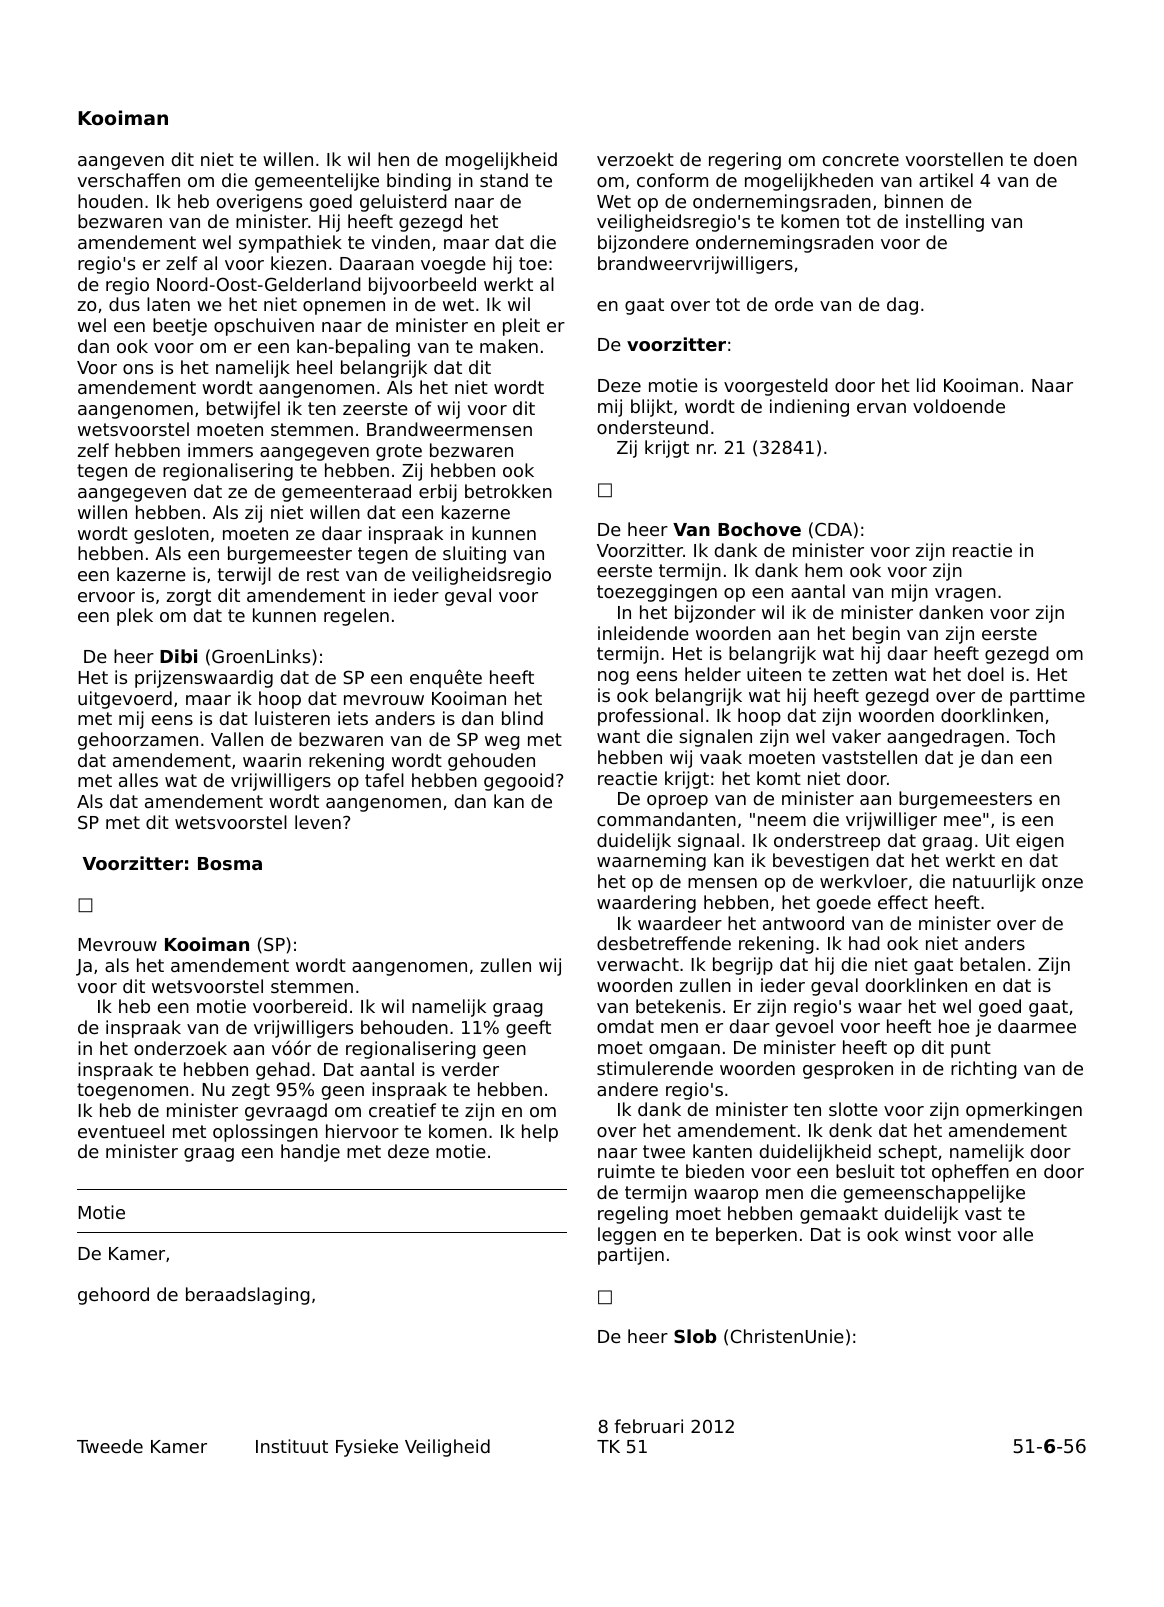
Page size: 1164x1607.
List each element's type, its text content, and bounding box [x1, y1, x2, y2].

text □ [596, 479, 1087, 500]
text Mevrouw Kooiman (SP): [77, 935, 567, 956]
text gehoord de beraadslaging, [77, 1284, 567, 1305]
text Ik heb een motie voorbereid. Ik wil namelijk graag de inspraak van de vrijwilligers behouden. 11% geeft in het onderzoek aan vóór de regionalisering geen inspraak te hebben gehad. Dat aantal is verder toegenomen. Nu zegt 95% geen inspraak te hebben. Ik heb de minister gevraagd om creatief te zijn en om eventueel met oplossingen hiervoor te komen. Ik help de minister graag een handje met deze motie. [77, 997, 567, 1163]
text De heer Slob (ChristenUnie): [596, 1327, 1087, 1347]
text Ja, als het amendement wordt aangenomen, zullen wij voor dit wetsvoorstel stemmen. [77, 956, 567, 997]
text □ [77, 894, 567, 915]
text Ik dank de minister ten slotte voor zijn opmerkingen over het amendement. Ik denk dat het amendement naar twee kanten duidelijkheid schept, namelijk door ruimte te bieden voor een besluit tot opheffen en door de termijn waarop men die gemeenschappelijke regeling moet hebben gemaakt duidelijk vast te leggen en te beperken. Dat is ook winst voor alle partijen. [596, 1100, 1087, 1266]
text Zij krijgt nr. 21 (32841). [596, 438, 1087, 459]
text De heer Van Bochove (CDA): [596, 520, 1087, 540]
text Motie [77, 1203, 567, 1224]
text De oproep van de minister aan burgemeesters en commandanten, "neem die vrijwilliger mee", is een duidelijk signaal. Ik onderstreep dat graag. Uit eigen waarneming kan ik bevestigen dat het werkt en dat het op de mensen op de werkvloer, die natuurlijk onze waardering hebben, het goede effect heeft. [596, 789, 1087, 913]
text aangeven dit niet te willen. Ik wil hen de mogelijkheid verschaffen om die gemeentelijke binding in stand te houden. Ik heb overigens goed geluisterd naar de bezwaren van de minister. Hij heeft gezegd het amendement wel sympathiek te vinden, maar dat die regio's er zelf al voor kiezen. Daaraan voegde hij toe: de regio Noord-Oost-Gelderland bijvoorbeeld werkt al zo, dus laten we het niet opnemen in de wet. Ik wil wel een beetje opschuiven naar de minister en pleit er dan ook voor om er een kan-bepaling van te maken. Voor ons is het namelijk heel belangrijk dat dit amendement wordt aangenomen. Als het niet wordt aangenomen, betwijfel ik ten zeerste of wij voor dit wetsvoorstel moeten stemmen. Brandweermensen zelf hebben immers aangegeven grote bezwaren tegen de regionalisering te hebben. Zij hebben ook aangegeven dat ze de gemeenteraad erbij betrokken willen hebben. Als zij niet willen dat een kazerne wordt gesloten, moeten ze daar inspraak in kunnen hebben. Als een burgemeester tegen de sluiting van een kazerne is, terwijl de rest van de veiligheidsregio ervoor is, zorgt dit amendement in ieder geval voor een plek om dat te kunnen regelen. [77, 150, 567, 627]
text en gaat over tot de orde van de dag. [596, 294, 1087, 315]
text verzoekt de regering om concrete voorstellen te doen om, conform de mogelijkheden van artikel 4 van de Wet op de ondernemingsraden, binnen de veiligheidsregio's te komen tot de instelling van bijzondere ondernemingsraden voor de brandweervrijwilligers, [596, 150, 1087, 274]
text De heer Dibi (GroenLinks): [77, 647, 567, 668]
text Deze motie is voorgesteld door het lid Kooiman. Naar mij blijkt, wordt de indiening ervan voldoende ondersteund. [596, 376, 1087, 438]
text In het bijzonder wil ik de minister danken voor zijn inleidende woorden aan het begin van zijn eerste termijn. Het is belangrijk wat hij daar heeft gezegd om nog eens helder uiteen te zetten wat het doel is. Het is ook belangrijk wat hij heeft gezegd over de parttime professional. Ik hoop dat zijn woorden doorklinken, want die signalen zijn wel vaker aangedragen. Toch hebben wij vaak moeten vaststellen dat je dan een reactie krijgt: het komt niet door. [596, 603, 1087, 789]
text De Kamer, [77, 1244, 567, 1264]
text Voorzitter: Bosma [77, 853, 567, 874]
text □ [596, 1286, 1087, 1307]
text De voorzitter: [596, 335, 1087, 356]
text Het is prijzenswaardig dat de SP een enquête heeft uitgevoerd, maar ik hoop dat mevrouw Kooiman het met mij eens is dat luisteren iets anders is dan blind gehoorzamen. Vallen de bezwaren van de SP weg met dat amendement, waarin rekening wordt gehouden met alles wat de vrijwilligers op tafel hebben gegooid? Als dat amendement wordt aangenomen, dan kan de SP met dit wetsvoorstel leven? [77, 668, 567, 833]
text Ik waardeer het antwoord van de minister over de desbetreffende rekening. Ik had ook niet anders verwacht. Ik begrijp dat hij die niet gaat betalen. Zijn woorden zullen in ieder geval doorklinken en dat is van betekenis. Er zijn regio's waar het wel goed gaat, omdat men er daar gevoel voor heeft hoe je daarmee moet omgaan. De minister heeft op dit punt stimulerende woorden gesproken in de richting van de andere regio's. [596, 913, 1087, 1100]
text Voorzitter. Ik dank de minister voor zijn reactie in eerste termijn. Ik dank hem ook voor zijn toezeggingen op een aantal van mijn vragen. [596, 540, 1087, 603]
